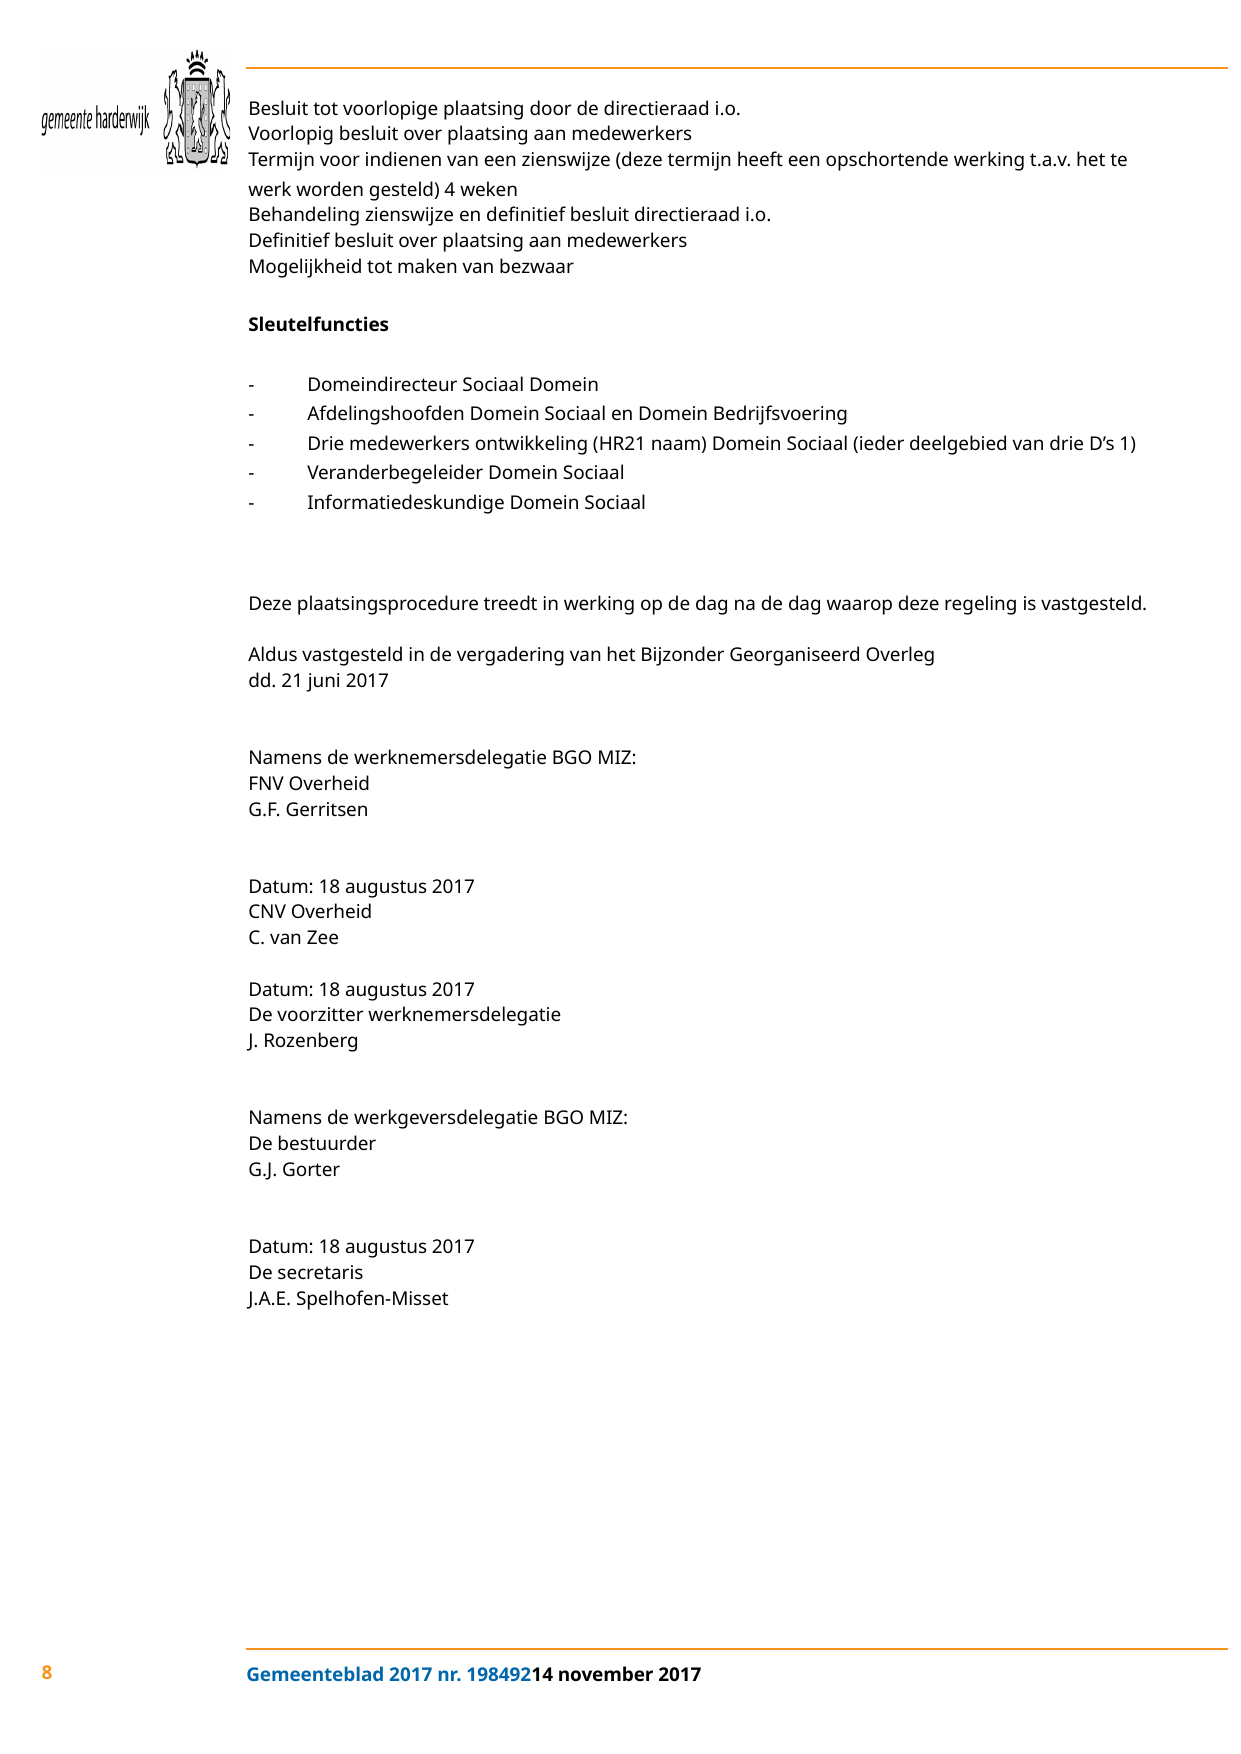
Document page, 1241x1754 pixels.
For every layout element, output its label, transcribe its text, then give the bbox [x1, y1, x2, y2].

text Namens de werknemersdelegatie BGO MIZ: [248, 744, 1152, 770]
text Datum: 18 augustus 2017 [248, 873, 1152, 899]
text CNV Overheid [248, 899, 1152, 924]
text De voorzitter werknemersdelegatie [248, 1002, 1152, 1027]
table_cell Termijn voor indienen van een zienswijze (deze termijn heeft een opschortende werking t.a.v. het te werk worden gesteld) 4 weken [248, 146, 1152, 202]
text dd. 21 juni 2017 [248, 667, 1152, 693]
text C. van Zee [248, 924, 1152, 950]
table_cell Mogelijkheid tot maken van bezwaar [248, 253, 1152, 279]
picture [41, 47, 231, 172]
list Informatiedeskundige Domein Sociaal [248, 489, 1152, 515]
text De secretaris [248, 1259, 1152, 1285]
text Datum: 18 augustus 2017 [248, 976, 1152, 1002]
text FNV Overheid [248, 770, 1152, 796]
table_cell Definitief besluit over plaatsing aan medewerkers [248, 227, 1152, 253]
table_cell Voorlopig besluit over plaatsing aan medewerkers [248, 121, 1152, 146]
list Drie medewerkers ontwikkeling (HR21 naam) Domein Sociaal (ieder deelgebied van drie D’s 1) [248, 430, 1152, 456]
text Namens de werkgeversdelegatie BGO MIZ: [248, 1104, 1152, 1130]
list Domeindirecteur Sociaal Domein [248, 371, 1152, 396]
table_cell Behandeling zienswijze en definitief besluit directieraad i.o. [248, 202, 1152, 227]
text Deze plaatsingsprocedure treedt in werking op de dag na de dag waarop deze regeling is vastgesteld. [248, 590, 1152, 616]
list Veranderbegeleider Domein Sociaal [248, 459, 1152, 485]
text G.F. Gerritsen [248, 796, 1152, 822]
text Datum: 18 augustus 2017 [248, 1233, 1152, 1259]
text J. Rozenberg [248, 1027, 1152, 1053]
text Sleutelfuncties [248, 312, 1152, 337]
list Afdelingshoofden Domein Sociaal en Domein Bedrijfsvoering [248, 400, 1152, 426]
text G.J. Gorter [248, 1156, 1152, 1182]
text Aldus vastgesteld in de vergadering van het Bijzonder Georganiseerd Overleg [248, 641, 1152, 667]
text J.A.E. Spelhofen-Misset [248, 1285, 1152, 1310]
text De bestuurder [248, 1130, 1152, 1156]
table_cell Besluit tot voorlopige plaatsing door de directieraad i.o. [248, 95, 1152, 121]
